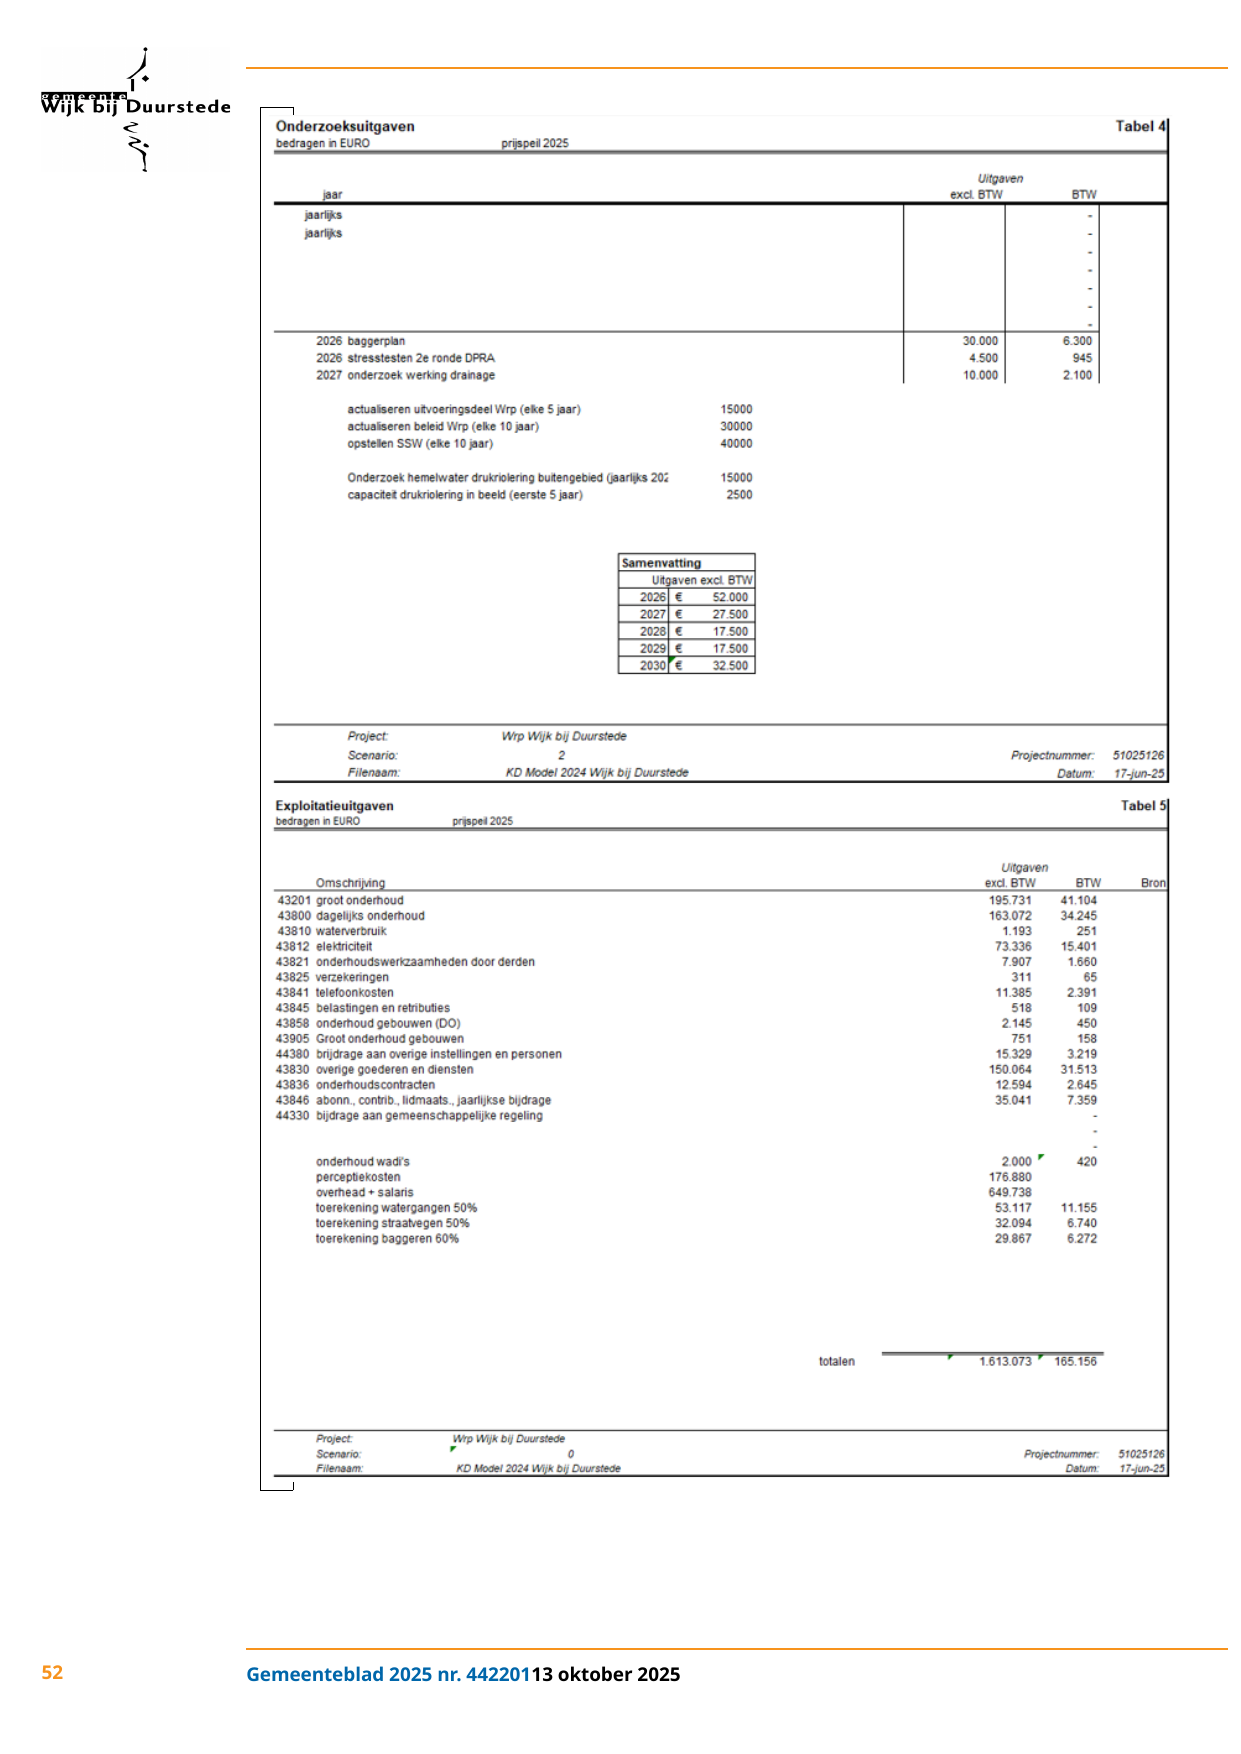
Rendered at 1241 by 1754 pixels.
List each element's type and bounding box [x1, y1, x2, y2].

picture [268, 115, 1173, 1482]
picture [41, 47, 231, 172]
